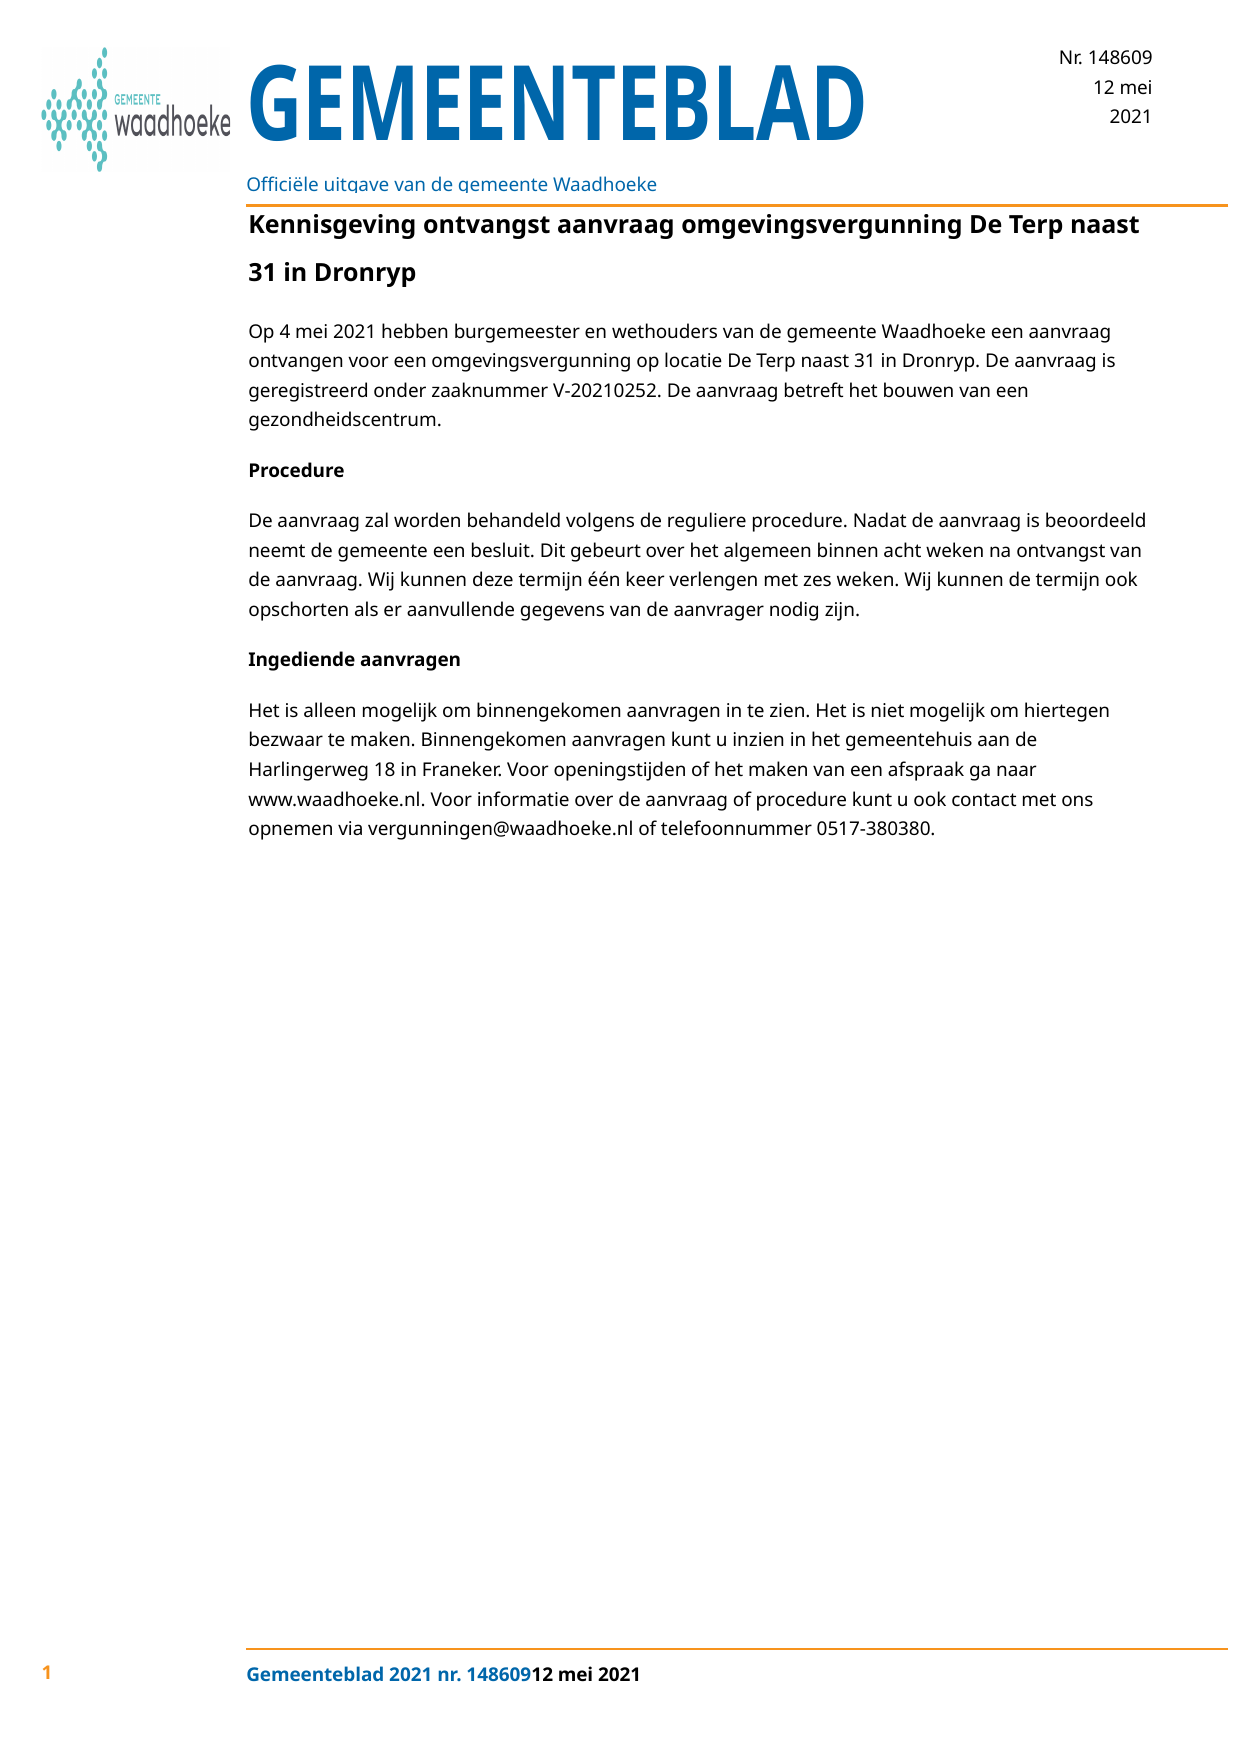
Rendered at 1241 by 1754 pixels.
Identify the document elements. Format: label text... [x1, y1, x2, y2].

text Ingediende aanvragen [248, 647, 1152, 672]
text De aanvraag zal worden behandeld volgens de reguliere procedure. Nadat de aanvraag is beoordeeld neemt de gemeente een besluit. Dit gebeurt over het algemeen binnen acht weken na ontvangst van de aanvraag. Wij kunnen deze termijn één keer verlengen met zes weken. Wij kunnen de termijn ook opschorten als er aanvullende gegevens van de aanvrager nodig zijn. [248, 507, 1152, 622]
text Kennisgeving ontvangst aanvraag omgevingsvergunning De Terp naast 31 in Dronryp [248, 207, 1152, 288]
text Op 4 mei 2021 hebben burgemeester en wethouders van de gemeente Waadhoeke een aanvraag ontvangen voor een omgevingsvergunning op locatie De Terp naast 31 in Dronryp. De aanvraag is geregistreerd onder zaaknummer V-20210252. De aanvraag betreft het bouwen van een gezondheidscentrum. [248, 318, 1152, 432]
text Het is alleen mogelijk om binnengekomen aanvragen in te zien. Het is niet mogelijk om hiertegen bezwaar te maken. Binnengekomen aanvragen kunt u inzien in het gemeentehuis aan de Harlingerweg 18 in Franeker. Voor openingstijden of het maken van een afspraak ga naar www.waadhoeke.nl. Voor informatie over de aanvraag of procedure kunt u ook contact met ons opnemen via vergunningen@waadhoeke.nl of telefoonnummer 0517-380380. [248, 697, 1152, 841]
text Procedure [248, 457, 1152, 483]
picture [41, 47, 231, 172]
